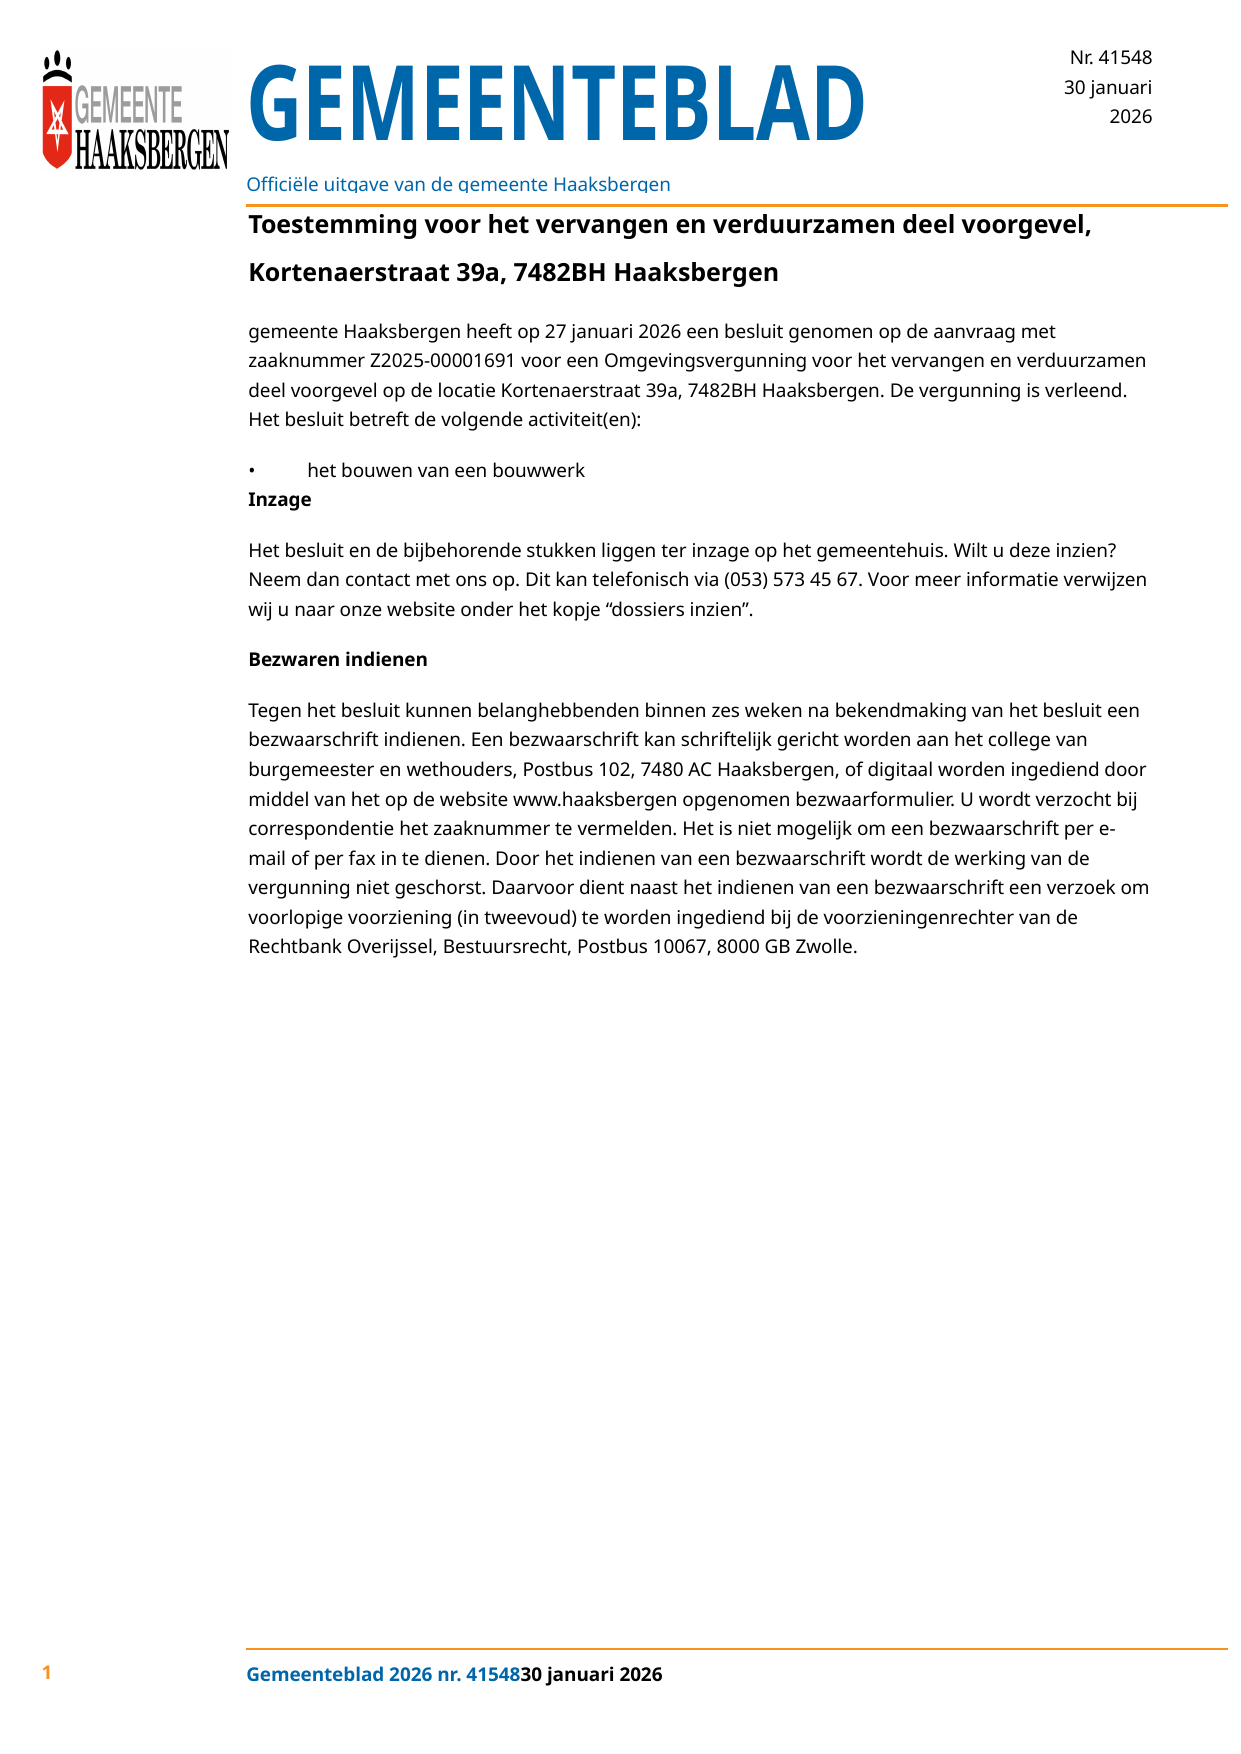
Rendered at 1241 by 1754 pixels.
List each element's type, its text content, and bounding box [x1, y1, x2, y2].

list het bouwen van een bouwwerk [248, 457, 1152, 483]
picture [41, 47, 231, 172]
text Tegen het besluit kunnen belanghebbenden binnen zes weken na bekendmaking van het besluit een bezwaarschrift indienen. Een bezwaarschrift kan schriftelijk gericht worden aan het college van burgemeester en wethouders, Postbus 102, 7480 AC Haaksbergen, of digitaal worden ingediend door middel van het op de website www.haaksbergen opgenomen bezwaarformulier. U wordt verzocht bij correspondentie het zaaknummer te vermelden. Het is niet mogelijk om een bezwaarschrift per e-mail of per fax in te dienen. Door het indienen van een bezwaarschrift wordt de werking van de vergunning niet geschorst. Daarvoor dient naast het indienen van een bezwaarschrift een verzoek om voorlopige voorziening (in tweevoud) te worden ingediend bij de voorzieningenrechter van de Rechtbank Overijssel, Bestuursrecht, Postbus 10067, 8000 GB Zwolle. [248, 697, 1152, 959]
text Inzage [248, 487, 1152, 512]
text gemeente Haaksbergen heeft op 27 januari 2026 een besluit genomen op de aanvraag met zaaknummer Z2025-00001691 voor een Omgevingsvergunning voor het vervangen en verduurzamen deel voorgevel op de locatie Kortenaerstraat 39a, 7482BH Haaksbergen. De vergunning is verleend. Het besluit betreft de volgende activiteit(en): [248, 318, 1152, 432]
text Bezwaren indienen [248, 647, 1152, 672]
text Het besluit en de bijbehorende stukken liggen ter inzage op het gemeentehuis. Wilt u deze inzien? Neem dan contact met ons op. Dit kan telefonisch via (053) 573 45 67. Voor meer informatie verwijzen wij u naar onze website onder het kopje “dossiers inzien”. [248, 537, 1152, 622]
text Toestemming voor het vervangen en verduurzamen deel voorgevel, Kortenaerstraat 39a, 7482BH Haaksbergen [248, 207, 1152, 288]
